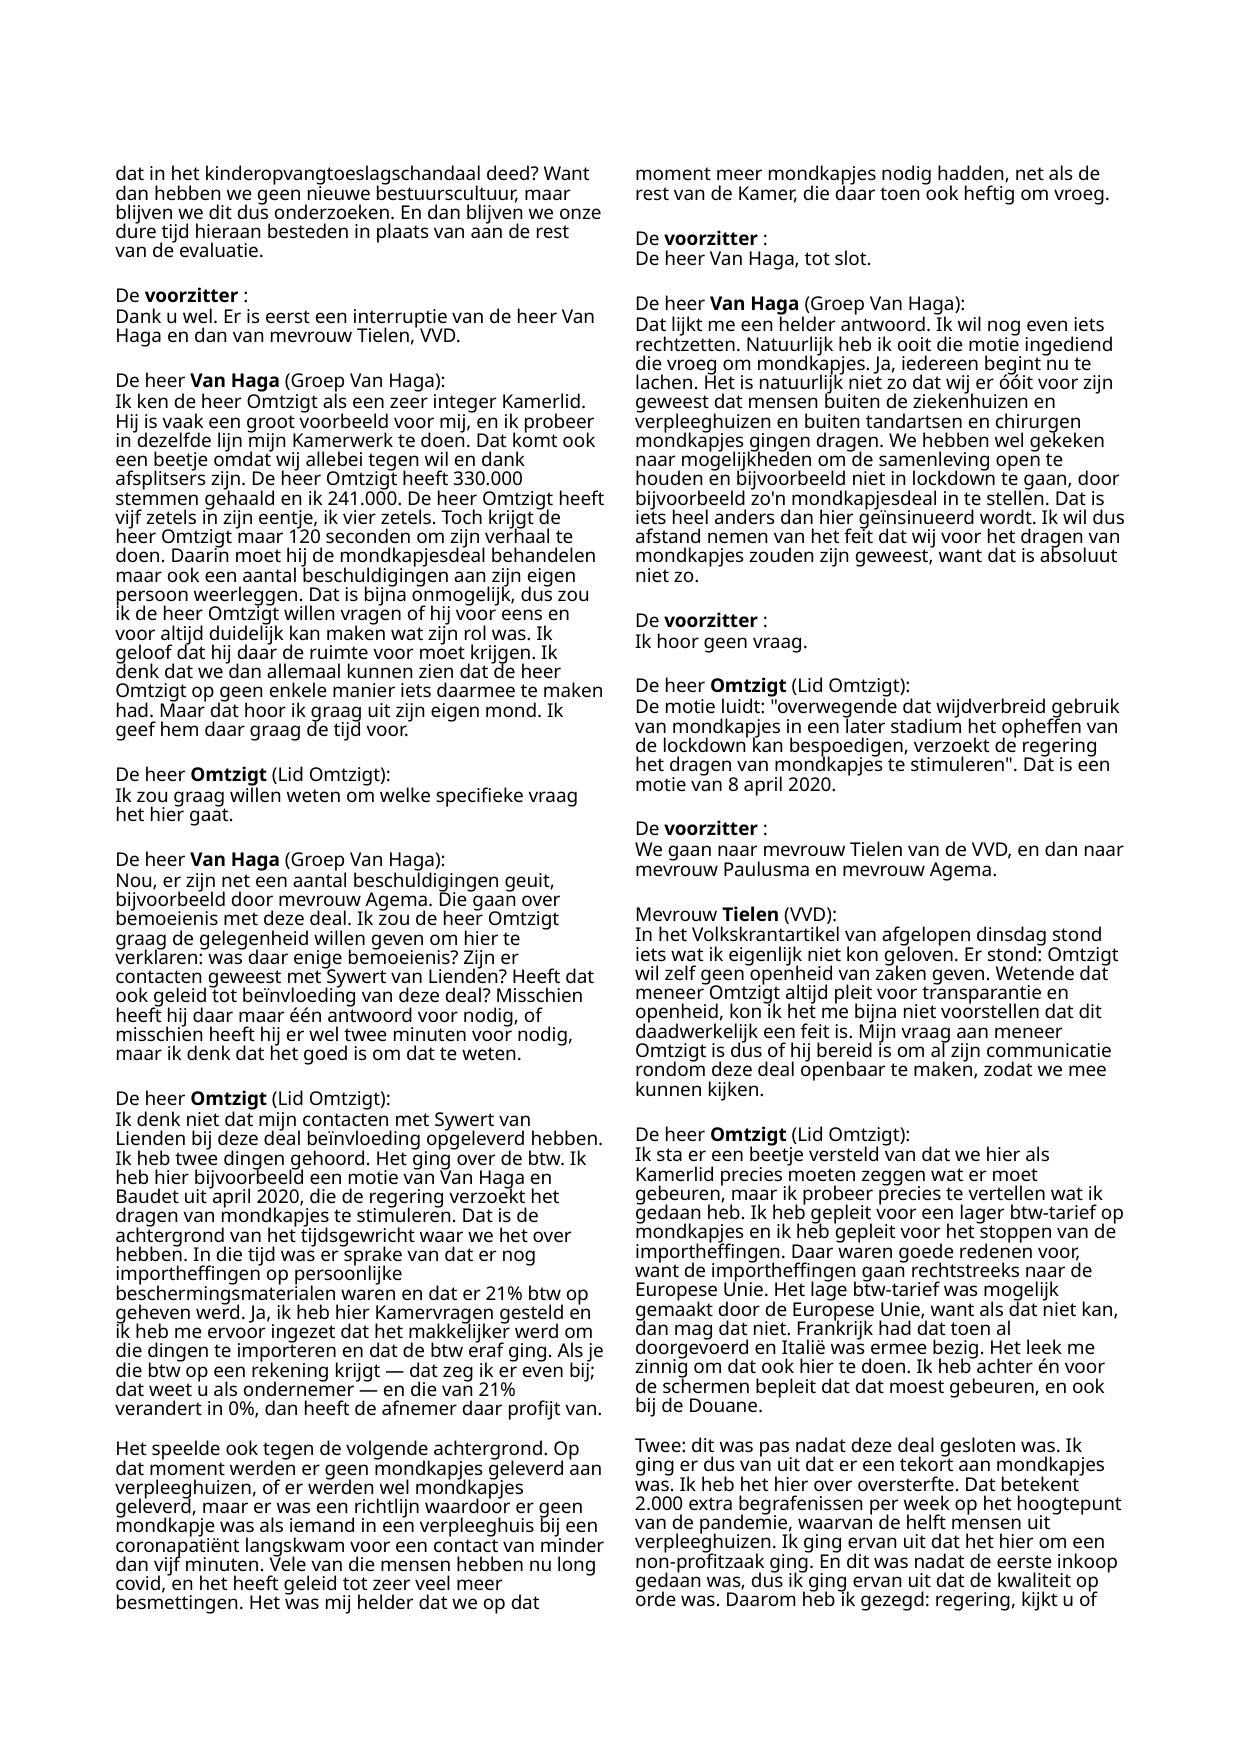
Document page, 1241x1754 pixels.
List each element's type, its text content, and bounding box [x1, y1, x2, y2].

text Nou, er zijn net een aantal beschuldigingen geuit, bijvoorbeeld door mevrouw Agema. Die gaan over bemoeienis met deze deal. Ik zou de heer Omtzigt graag de gelegenheid willen geven om hier te verklaren: was daar enige bemoeienis? Zijn er contacten geweest met Sywert van Lienden? Heeft dat ook geleid tot beïnvloeding van deze deal? Misschien heeft hij daar maar één antwoord voor nodig, of misschien heeft hij er wel twee minuten voor nodig, maar ik denk dat het goed is om dat te weten. [115, 872, 605, 1064]
text Ik zou graag willen weten om welke specifieke vraag het hier gaat. [115, 787, 605, 825]
text De heer Van Haga (Groep Van Haga): [115, 846, 605, 872]
text In het Volkskrantartikel van afgelopen dinsdag stond iets wat ik eigenlijk niet kon geloven. Er stond: Omtzigt wil zelf geen openheid van zaken geven. Wetende dat meneer Omtzigt altijd pleit voor transparantie en openheid, kon ik het me bijna niet voorstellen dat dit daadwerkelijk een feit is. Mijn vraag aan meneer Omtzigt is dus of hij bereid is om al zijn communicatie rondom deze deal openbaar te maken, zodat we mee kunnen kijken. [635, 926, 1125, 1100]
text De voorzitter : [635, 816, 1125, 841]
text De motie luidt: "overwegende dat wijdverbreid gebruik van mondkapjes in een later stadium het opheffen van de lockdown kan bespoedigen, verzoekt de regering het dragen van mondkapjes te stimuleren". Dat is een motie van 8 april 2020. [635, 698, 1125, 795]
text Ik denk niet dat mijn contacten met Sywert van Lienden bij deze deal beïnvloeding opgeleverd hebben. Ik heb twee dingen gehoord. Het ging over de btw. Ik heb hier bijvoorbeeld een motie van Van Haga en Baudet uit april 2020, die de regering verzoekt het dragen van mondkapjes te stimuleren. Dat is de achtergrond van het tijdsgewricht waar we het over hebben. In die tijd was er sprake van dat er nog importheffingen op persoonlijke beschermingsmaterialen waren en dat er 21% btw op geheven werd. Ja, ik heb hier Kamervragen gesteld en ik heb me ervoor ingezet dat het makkelijker werd om die dingen te importeren en dat de btw eraf ging. Als je die btw op een rekening krijgt — dat zeg ik er even bij; dat weet u als ondernemer — en die van 21% verandert in 0%, dan heeft de afnemer daar profijt van. [115, 1111, 605, 1419]
text Ik sta er een beetje versteld van dat we hier als Kamerlid precies moeten zeggen wat er moet gebeuren, maar ik probeer precies te vertellen wat ik gedaan heb. Ik heb gepleit voor een lager btw-tarief op mondkapjes en ik heb gepleit voor het stoppen van de importheffingen. Daar waren goede redenen voor, want de importheffingen gaan rechtstreeks naar de Europese Unie. Het lage btw-tarief was mogelijk gemaakt door de Europese Unie, want als dat niet kan, dan mag dat niet. Frankrijk had dat toen al doorgevoerd en Italië was ermee bezig. Het leek me zinnig om dat ook hier te doen. Ik heb achter én voor de schermen bepleit dat dat moest gebeuren, en ook bij de Douane. [635, 1146, 1125, 1416]
text De heer Van Haga (Groep Van Haga): [115, 368, 605, 393]
text De heer Van Haga (Groep Van Haga): [635, 291, 1125, 316]
text De voorzitter : [115, 282, 605, 308]
text De voorzitter : [635, 607, 1125, 633]
text De heer Omtzigt (Lid Omtzigt): [635, 673, 1125, 698]
text Twee: dit was pas nadat deze deal gesloten was. Ik ging er dus van uit dat er een tekort aan mondkapjes was. Ik heb het hier over oversterfte. Dat betekent 2.000 extra begrafenissen per week op het hoogtepunt van de pandemie, waarvan de helft mensen uit verpleeghuizen. Ik ging ervan uit dat het hier om een non-profitzaak ging. En dit was nadat de eerste inkoop gedaan was, dus ik ging ervan uit dat de kwaliteit op orde was. Daarom heb ik gezegd: regering, kijkt u of [635, 1437, 1125, 1610]
text Het speelde ook tegen de volgende achtergrond. Op dat moment werden er geen mondkapjes geleverd aan verpleeghuizen, of er werden wel mondkapjes geleverd, maar er was een richtlijn waardoor er geen mondkapje was als iemand in een verpleeghuis bij een coronapatiënt langskwam voor een contact van minder dan vijf minuten. Vele van die mensen hebben nu long covid, en het heeft geleid tot zeer veel meer besmettingen. Het was mij helder dat we op dat [115, 1440, 605, 1614]
text Ik ken de heer Omtzigt als een zeer integer Kamerlid. Hij is vaak een groot voorbeeld voor mij, en ik probeer in dezelfde lijn mijn Kamerwerk te doen. Dat komt ook een beetje omdat wij allebei tegen wil en dank afsplitsers zijn. De heer Omtzigt heeft 330.000 stemmen gehaald en ik 241.000. De heer Omtzigt heeft vijf zetels in zijn eentje, ik vier zetels. Toch krijgt de heer Omtzigt maar 120 seconden om zijn verhaal te doen. Daarin moet hij de mondkapjesdeal behandelen maar ook een aantal beschuldigingen aan zijn eigen persoon weerleggen. Dat is bijna onmogelijk, dus zou ik de heer Omtzigt willen vragen of hij voor eens en voor altijd duidelijk kan maken wat zijn rol was. Ik geloof dat hij daar de ruimte voor moet krijgen. Ik denk dat we dan allemaal kunnen zien dat de heer Omtzigt op geen enkele manier iets daarmee te maken had. Maar dat hoor ik graag uit zijn eigen mond. Ik geef hem daar graag de tijd voor. [115, 393, 605, 740]
text moment meer mondkapjes nodig hadden, net als de rest van de Kamer, die daar toen ook heftig om vroeg. [635, 165, 1125, 204]
text De voorzitter : [635, 225, 1125, 250]
text De heer Omtzigt (Lid Omtzigt): [115, 1085, 605, 1111]
text Dat lijkt me een helder antwoord. Ik wil nog even iets rechtzetten. Natuurlijk heb ik ooit die motie ingediend die vroeg om mondkapjes. Ja, iedereen begint nu te lachen. Het is natuurlijk niet zo dat wij er óóit voor zijn geweest dat mensen buiten de ziekenhuizen en verpleeghuizen en buiten tandartsen en chirurgen mondkapjes gingen dragen. We hebben wel gekeken naar mogelijkheden om de samenleving open te houden en bijvoorbeeld niet in lockdown te gaan, door bijvoorbeeld zo'n mondkapjesdeal in te stellen. Dat is iets heel anders dan hier geïnsinueerd wordt. Ik wil dus afstand nemen van het feit dat wij voor het dragen van mondkapjes zouden zijn geweest, want dat is absoluut niet zo. [635, 316, 1125, 586]
text Ik hoor geen vraag. [635, 633, 1125, 652]
text De heer Omtzigt (Lid Omtzigt): [115, 761, 605, 787]
text We gaan naar mevrouw Tielen van de VVD, en dan naar mevrouw Paulusma en mevrouw Agema. [635, 841, 1125, 880]
text De heer Van Haga, tot slot. [635, 250, 1125, 270]
text Dank u wel. Er is eerst een interruptie van de heer Van Haga en dan van mevrouw Tielen, VVD. [115, 308, 605, 347]
text dat in het kinderopvangtoeslagschandaal deed? Want dan hebben we geen nieuwe bestuurscultuur, maar blijven we dit dus onderzoeken. En dan blijven we onze dure tijd hieraan besteden in plaats van aan de rest van de evaluatie. [115, 165, 605, 262]
text Mevrouw Tielen (VVD): [635, 901, 1125, 926]
text De heer Omtzigt (Lid Omtzigt): [635, 1121, 1125, 1146]
